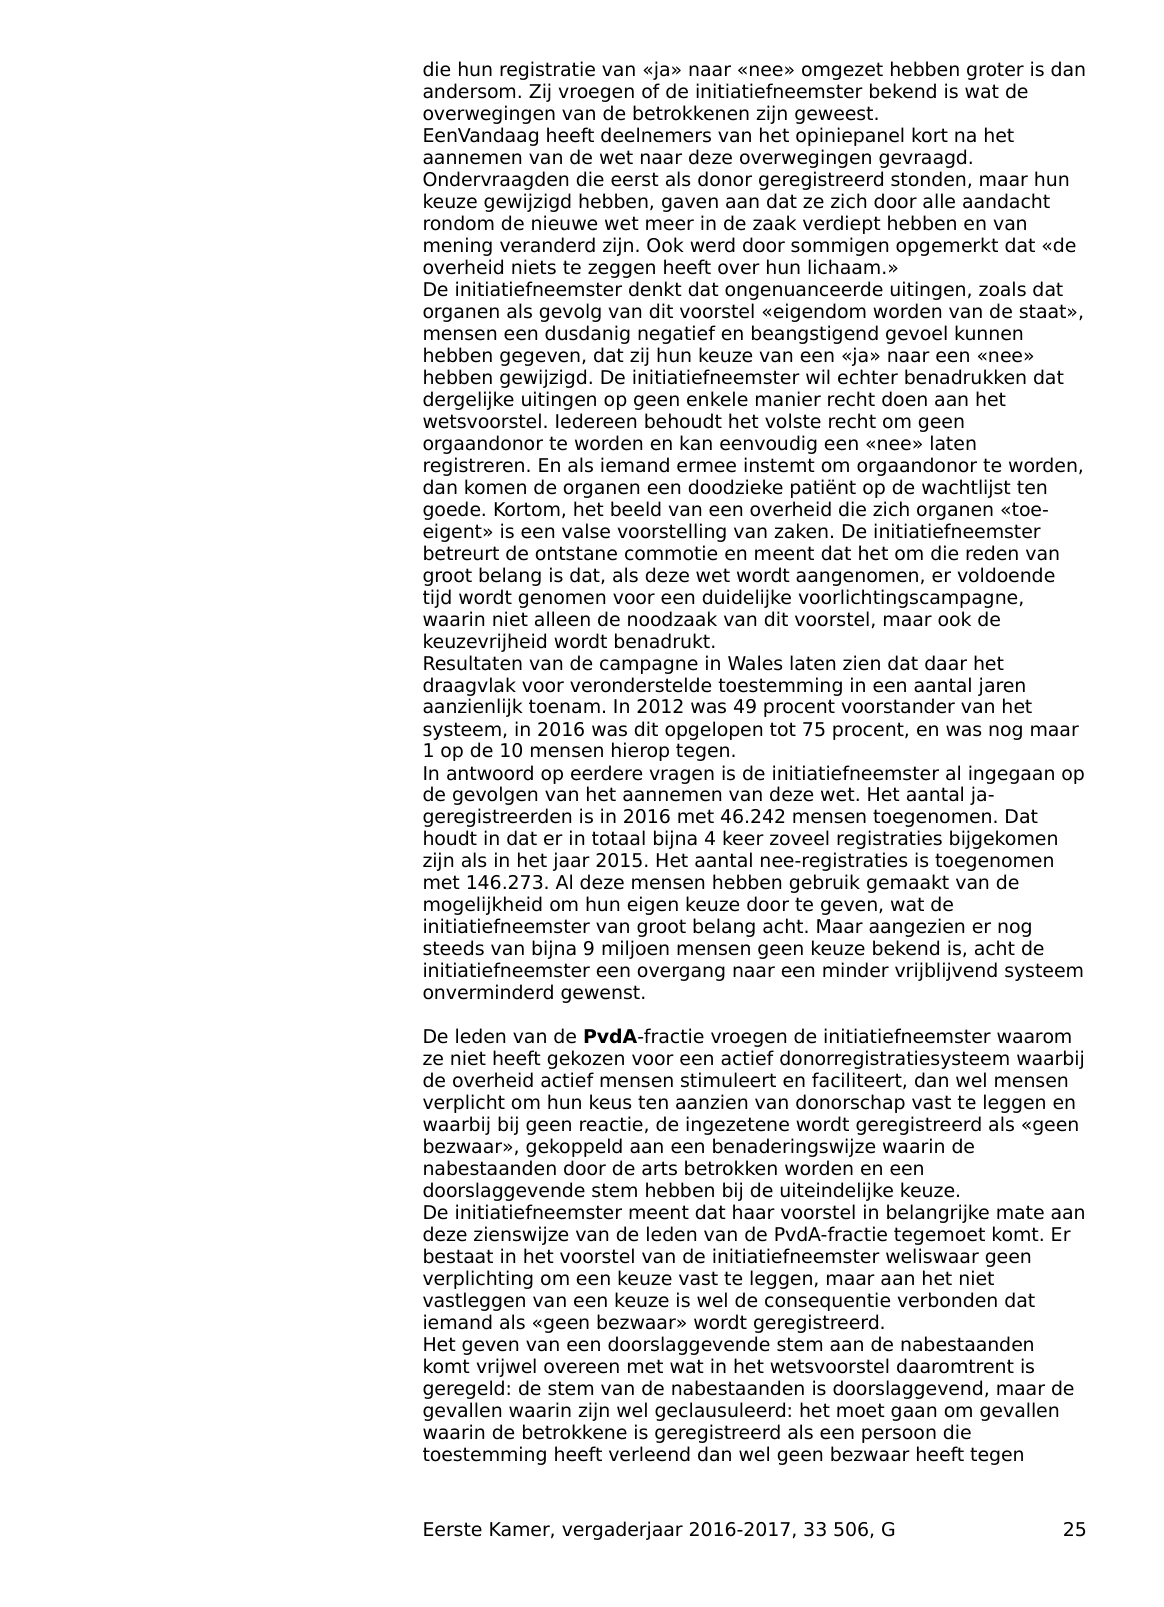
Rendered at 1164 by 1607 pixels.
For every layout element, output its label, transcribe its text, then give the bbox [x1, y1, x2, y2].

text EenVandaag heeft deelnemers van het opiniepanel kort na het aannemen van de wet naar deze overwegingen gevraagd. Ondervraagden die eerst als donor geregistreerd stonden, maar hun keuze gewijzigd hebben, gaven aan dat ze zich door alle aandacht rondom de nieuwe wet meer in de zaak verdiept hebben en van mening veranderd zijn. Ook werd door sommigen opgemerkt dat «de overheid niets te zeggen heeft over hun lichaam.» [422, 125, 1087, 279]
text De leden van de PvdA-fractie vroegen de initiatiefneemster waarom ze niet heeft gekozen voor een actief donorregistratiesysteem waarbij de overheid actief mensen stimuleert en faciliteert, dan wel mensen verplicht om hun keus ten aanzien van donorschap vast te leggen en waarbij bij geen reactie, de ingezetene wordt geregistreerd als «geen bezwaar», gekoppeld aan een benaderingswijze waarin de nabestaanden door de arts betrokken worden en een doorslaggevende stem hebben bij de uiteindelijke keuze. [422, 1026, 1087, 1202]
text De initiatiefneemster meent dat haar voorstel in belangrijke mate aan deze zienswijze van de leden van de PvdA-fractie tegemoet komt. Er bestaat in het voorstel van de initiatiefneemster weliswaar geen verplichting om een keuze vast te leggen, maar aan het niet vastleggen van een keuze is wel de consequentie verbonden dat iemand als «geen bezwaar» wordt geregistreerd. [422, 1202, 1087, 1334]
text Het geven van een doorslaggevende stem aan de nabestaanden komt vrijwel overeen met wat in het wetsvoorstel daaromtrent is geregeld: de stem van de nabestaanden is doorslaggevend, maar de gevallen waarin zijn wel geclausuleerd: het moet gaan om gevallen waarin de betrokkene is geregistreerd als een persoon die toestemming heeft verleend dan wel geen bezwaar heeft tegen [422, 1334, 1087, 1466]
text Resultaten van de campagne in Wales laten zien dat daar het draagvlak voor veronderstelde toestemming in een aantal jaren aanzienlijk toenam. In 2012 was 49 procent voorstander van het systeem, in 2016 was dit opgelopen tot 75 procent, en was nog maar 1 op de 10 mensen hierop tegen. [422, 652, 1087, 762]
text die hun registratie van «ja» naar «nee» omgezet hebben groter is dan andersom. Zij vroegen of de initiatiefneemster bekend is wat de overwegingen van de betrokkenen zijn geweest. [422, 59, 1087, 125]
text In antwoord op eerdere vragen is de initiatiefneemster al ingegaan op de gevolgen van het aannemen van deze wet. Het aantal ja-geregistreerden is in 2016 met 46.242 mensen toegenomen. Dat houdt in dat er in totaal bijna 4 keer zoveel registraties bijgekomen zijn als in het jaar 2015. Het aantal nee-registraties is toegenomen met 146.273. Al deze mensen hebben gebruik gemaakt van de mogelijkheid om hun eigen keuze door te geven, wat de initiatiefneemster van groot belang acht. Maar aangezien er nog steeds van bijna 9 miljoen mensen geen keuze bekend is, acht de initiatiefneemster een overgang naar een minder vrijblijvend systeem onverminderd gewenst. [422, 762, 1087, 1004]
text De initiatiefneemster denkt dat ongenuanceerde uitingen, zoals dat organen als gevolg van dit voorstel «eigendom worden van de staat», mensen een dusdanig negatief en beangstigend gevoel kunnen hebben gegeven, dat zij hun keuze van een «ja» naar een «nee» hebben gewijzigd. De initiatiefneemster wil echter benadrukken dat dergelijke uitingen op geen enkele manier recht doen aan het wetsvoorstel. Iedereen behoudt het volste recht om geen orgaandonor te worden en kan eenvoudig een «nee» laten registreren. En als iemand ermee instemt om orgaandonor te worden, dan komen de organen een doodzieke patiënt op de wachtlijst ten goede. Kortom, het beeld van een overheid die zich organen «toe-eigent» is een valse voorstelling van zaken. De initiatiefneemster betreurt de ontstane commotie en meent dat het om die reden van groot belang is dat, als deze wet wordt aangenomen, er voldoende tijd wordt genomen voor een duidelijke voorlichtingscampagne, waarin niet alleen de noodzaak van dit voorstel, maar ook de keuzevrijheid wordt benadrukt. [422, 279, 1087, 652]
